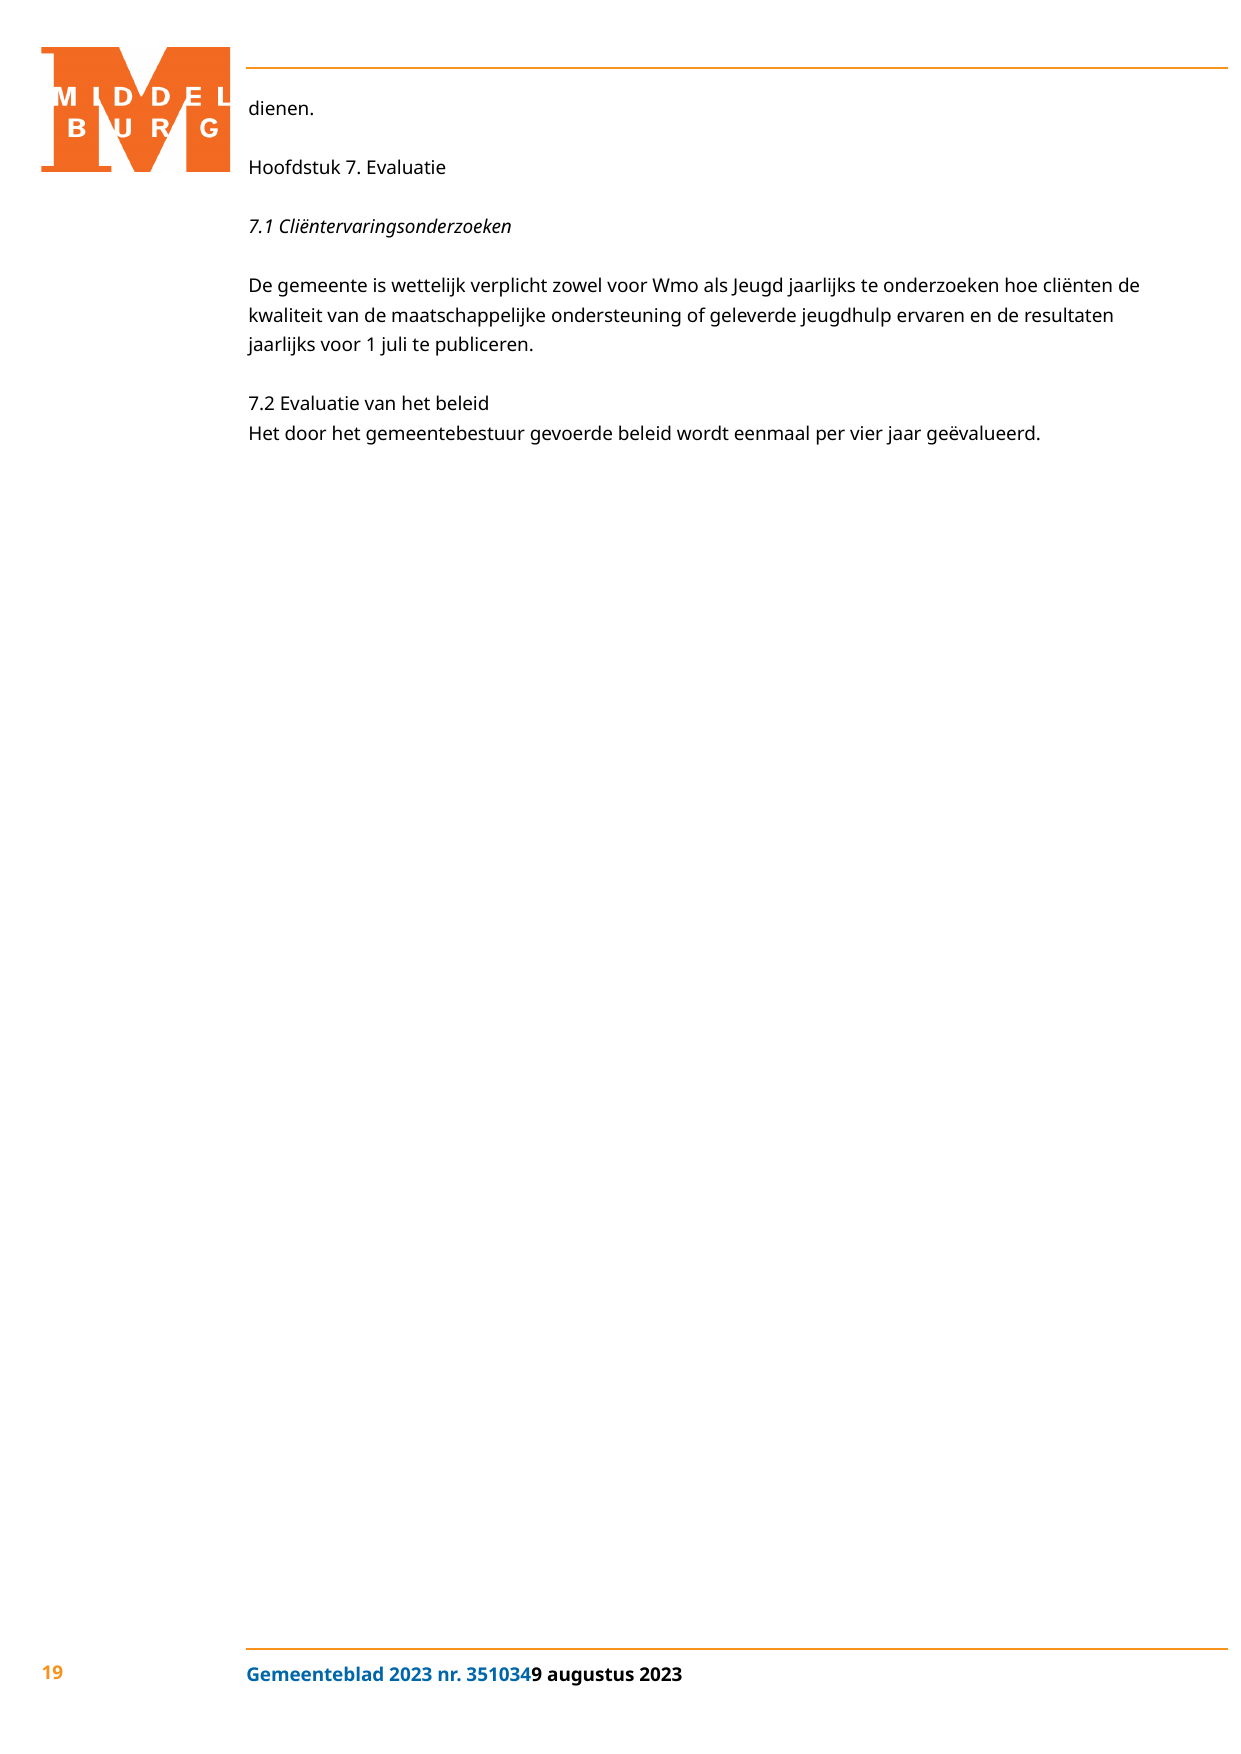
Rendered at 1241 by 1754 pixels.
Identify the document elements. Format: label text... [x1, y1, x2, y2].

text Het door het gemeentebestuur gevoerde beleid wordt eenmaal per vier jaar geëvalueerd. [248, 420, 1152, 446]
text De gemeente is wettelijk verplicht zowel voor Wmo als Jeugd jaarlijks te onderzoeken hoe cliënten de kwaliteit van de maatschappelijke ondersteuning of geleverde jeugdhulp ervaren en de resultaten jaarlijks voor 1 juli te publiceren. [248, 272, 1152, 357]
text 7.1 Cliëntervaringsonderzoeken [248, 213, 1152, 239]
picture [41, 47, 231, 172]
text Hoofdstuk 7. Evaluatie [248, 154, 1152, 180]
text 7.2 Evaluatie van het beleid [248, 391, 1152, 416]
text dienen. [248, 95, 1152, 121]
